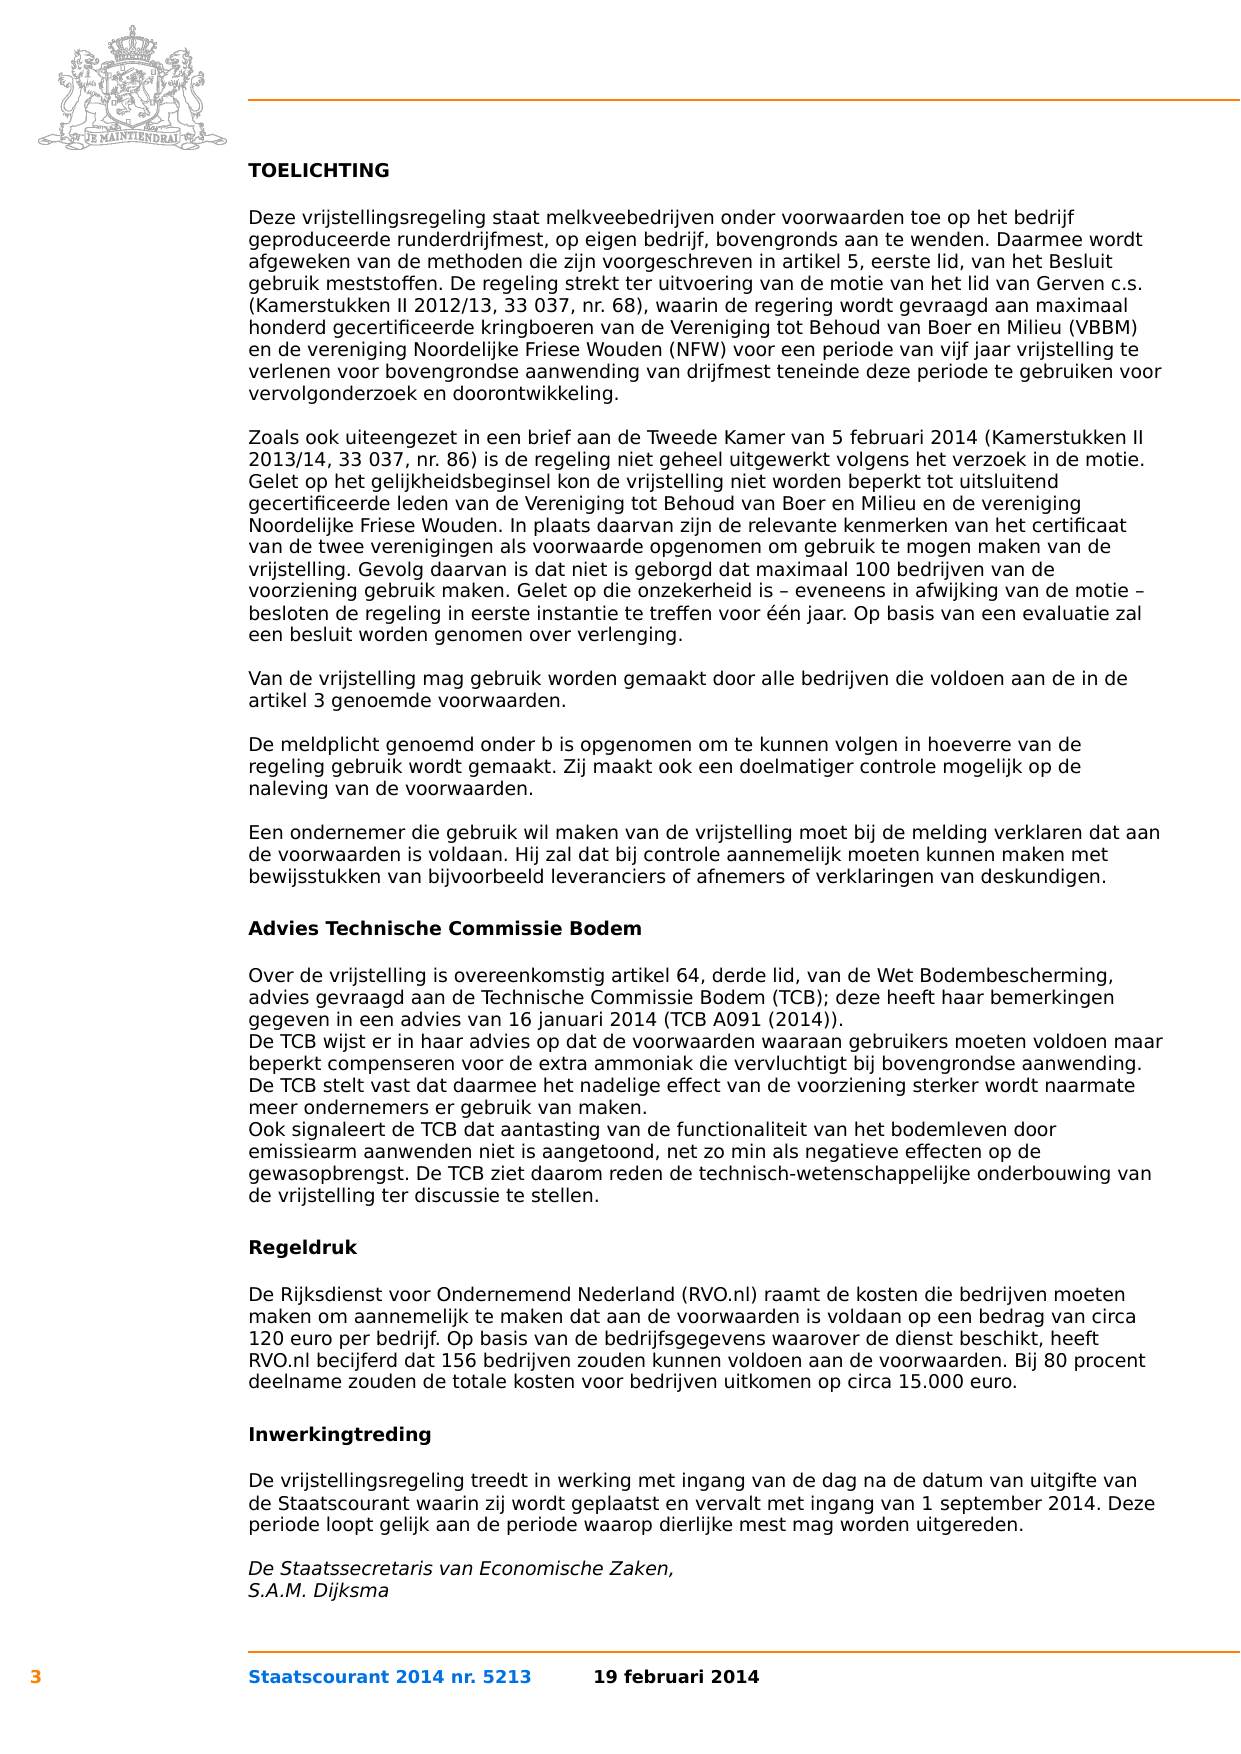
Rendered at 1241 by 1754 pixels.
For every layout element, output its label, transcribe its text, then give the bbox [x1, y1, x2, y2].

picture [38, 25, 227, 150]
subtitle Regeldruk [248, 1237, 1163, 1258]
text Over de vrijstelling is overeenkomstig artikel 64, derde lid, van de Wet Bodembescherming, advies gevraagd aan de Technische Commissie Bodem (TCB); deze heeft haar bemerkingen gegeven in een advies van 16 januari 2014 (TCB A091 (2014)). [248, 965, 1163, 1031]
text De Staatssecretaris van Economische Zaken, S.A.M. Dijksma [248, 1558, 1163, 1602]
text De Rijksdienst voor Ondernemend Nederland (RVO.nl) raamt de kosten die bedrijven moeten maken om aannemelijk te maken dat aan de voorwaarden is voldaan op een bedrag van circa 120 euro per bedrijf. Op basis van de bedrijfsgegevens waarover de dienst beschikt, heeft RVO.nl becijferd dat 156 bedrijven zouden kunnen voldoen aan de voorwaarden. Bij 80 procent deelname zouden de totale kosten voor bedrijven uitkomen op circa 15.000 euro. [248, 1283, 1163, 1393]
text Zoals ook uiteengezet in een brief aan de Tweede Kamer van 5 februari 2014 (Kamerstukken II 2013/14, 33 037, nr. 86) is de regeling niet geheel uitgewerkt volgens het verzoek in de motie. Gelet op het gelijkheidsbeginsel kon de vrijstelling niet worden beperkt tot uitsluitend gecertificeerde leden van de Vereniging tot Behoud van Boer en Milieu en de vereniging Noordelijke Friese Wouden. In plaats daarvan zijn de relevante kenmerken van het certificaat van de twee verenigingen als voorwaarde opgenomen om gebruik te mogen maken van de vrijstelling. Gevolg daarvan is dat niet is geborgd dat maximaal 100 bedrijven van de voorziening gebruik maken. Gelet op die onzekerheid is – eveneens in afwijking van de motie – besloten de regeling in eerste instantie te treffen voor één jaar. Op basis van een evaluatie zal een besluit worden genomen over verlenging. [248, 427, 1163, 646]
text De meldplicht genoemd onder b is opgenomen om te kunnen volgen in hoeverre van de regeling gebruik wordt gemaakt. Zij maakt ook een doelmatiger controle mogelijk op de naleving van de voorwaarden. [248, 734, 1163, 800]
text Een ondernemer die gebruik wil maken van de vrijstelling moet bij de melding verklaren dat aan de voorwaarden is voldaan. Hij zal dat bij controle aannemelijk moeten kunnen maken met bewijsstukken van bijvoorbeeld leveranciers of afnemers of verklaringen van deskundigen. [248, 822, 1163, 888]
subtitle Inwerkingtreding [248, 1423, 1163, 1445]
text Deze vrijstellingsregeling staat melkveebedrijven onder voorwaarden toe op het bedrijf geproduceerde runderdrijfmest, op eigen bedrijf, bovengronds aan te wenden. Daarmee wordt afgeweken van de methoden die zijn voorgeschreven in artikel 5, eerste lid, van het Besluit gebruik meststoffen. De regeling strekt ter uitvoering van de motie van het lid van Gerven c.s. (Kamerstukken II 2012/13, 33 037, nr. 68), waarin de regering wordt gevraagd aan maximaal honderd gecertificeerde kringboeren van de Vereniging tot Behoud van Boer en Milieu (VBBM) en de vereniging Noordelijke Friese Wouden (NFW) voor een periode van vijf jaar vrijstelling te verlenen voor bovengrondse aanwending van drijfmest teneinde deze periode te gebruiken voor vervolgonderzoek en doorontwikkeling. [248, 207, 1163, 405]
text De vrijstellingsregeling treedt in werking met ingang van de dag na de datum van uitgifte van de Staatscourant waarin zij wordt geplaatst en vervalt met ingang van 1 september 2014. Deze periode loopt gelijk aan de periode waarop dierlijke mest mag worden uitgereden. [248, 1470, 1163, 1536]
text Ook signaleert de TCB dat aantasting van de functionaliteit van het bodemleven door emissiearm aanwenden niet is aangetoond, net zo min als negatieve effecten op de gewasopbrengst. De TCB ziet daarom reden de technisch-wetenschappelijke onderbouwing van de vrijstelling ter discussie te stellen. [248, 1119, 1163, 1207]
subtitle TOELICHTING [248, 160, 1163, 182]
text De TCB wijst er in haar advies op dat de voorwaarden waaraan gebruikers moeten voldoen maar beperkt compenseren voor de extra ammoniak die vervluchtigt bij bovengrondse aanwending. De TCB stelt vast dat daarmee het nadelige effect van de voorziening sterker wordt naarmate meer ondernemers er gebruik van maken. [248, 1031, 1163, 1119]
subtitle Advies Technische Commissie Bodem [248, 918, 1163, 940]
text Van de vrijstelling mag gebruik worden gemaakt door alle bedrijven die voldoen aan de in de artikel 3 genoemde voorwaarden. [248, 668, 1163, 712]
